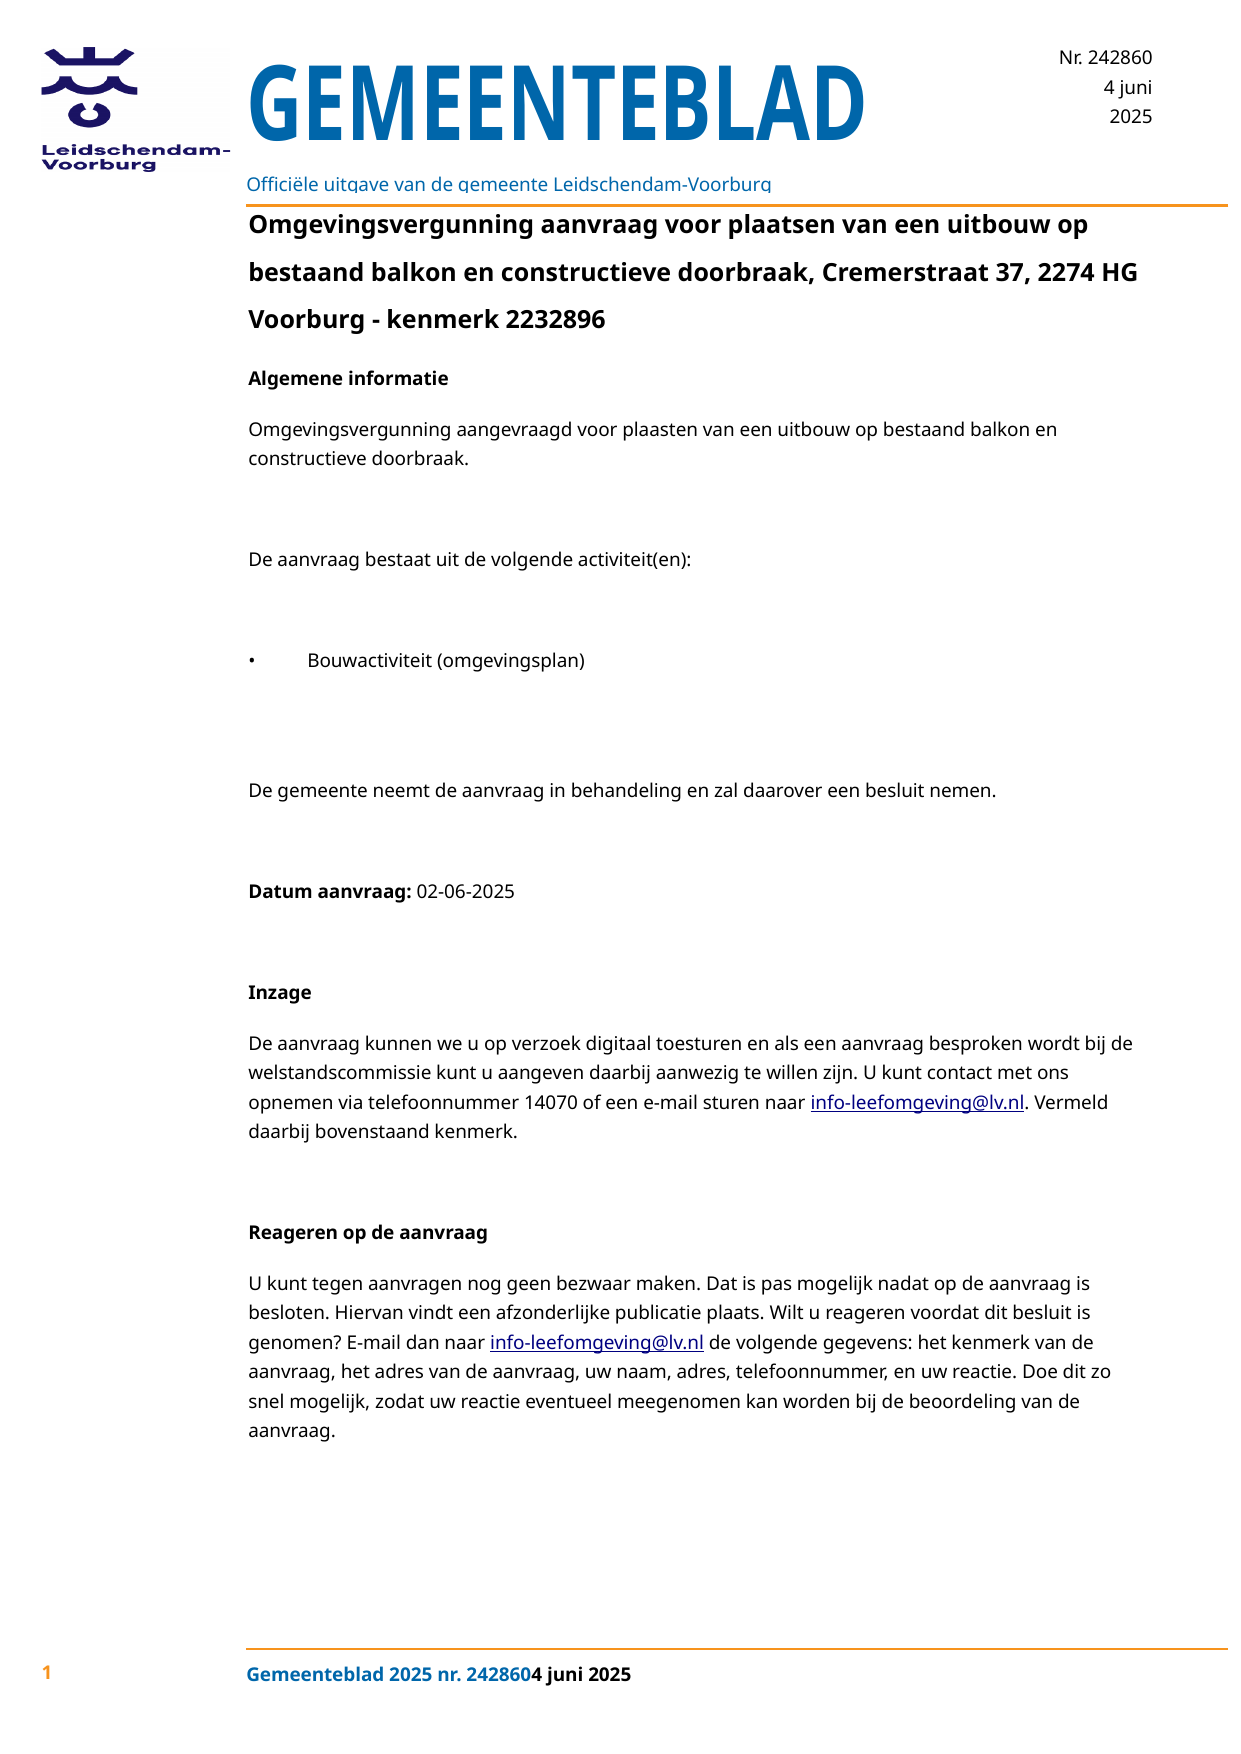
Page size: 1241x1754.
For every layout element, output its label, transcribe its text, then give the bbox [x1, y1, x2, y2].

picture [41, 47, 231, 172]
text Omgevingsvergunning aangevraagd voor plaasten van een uitbouw op bestaand balkon en constructieve doorbraak. [248, 416, 1152, 471]
text De aanvraag kunnen we u op verzoek digitaal toesturen en als een aanvraag besproken wordt bij de welstandscommissie kunt u aangeven daarbij aanwezig te willen zijn. U kunt contact met ons opnemen via telefoonnummer 14070 of een e-mail sturen naar info-leefomgeving@lv.nl. Vermeld daarbij bovenstaand kenmerk. [248, 1030, 1152, 1144]
list Bouwactiviteit (omgevingsplan) [248, 647, 1152, 673]
text Inzage [248, 979, 1152, 1005]
text De gemeente neemt de aanvraag in behandeling en zal daarover een besluit nemen. [248, 778, 1152, 803]
text U kunt tegen aanvragen nog geen bezwaar maken. Dat is pas mogelijk nadat op de aanvraag is besloten. Hiervan vindt een afzonderlijke publicatie plaats. Wilt u reageren voordat dit besluit is genomen? E-mail dan naar info-leefomgeving@lv.nl de volgende gegevens: het kenmerk van de aanvraag, het adres van de aanvraag, uw naam, adres, telefoonnummer, en uw reactie. Doe dit zo snel mogelijk, zodat uw reactie eventueel meegenomen kan worden bij de beoordeling van de aanvraag. [248, 1270, 1152, 1443]
text Algemene informatie [248, 366, 1152, 391]
text Datum aanvraag: 02-06-2025 [248, 878, 1152, 904]
text Omgevingsvergunning aanvraag voor plaatsen van een uitbouw op bestaand balkon en constructieve doorbraak, Cremerstraat 37, 2274 HG Voorburg - kenmerk 2232896 [248, 207, 1152, 336]
text De aanvraag bestaat uit de volgende activiteit(en): [248, 546, 1152, 572]
text Reageren op de aanvraag [248, 1219, 1152, 1245]
